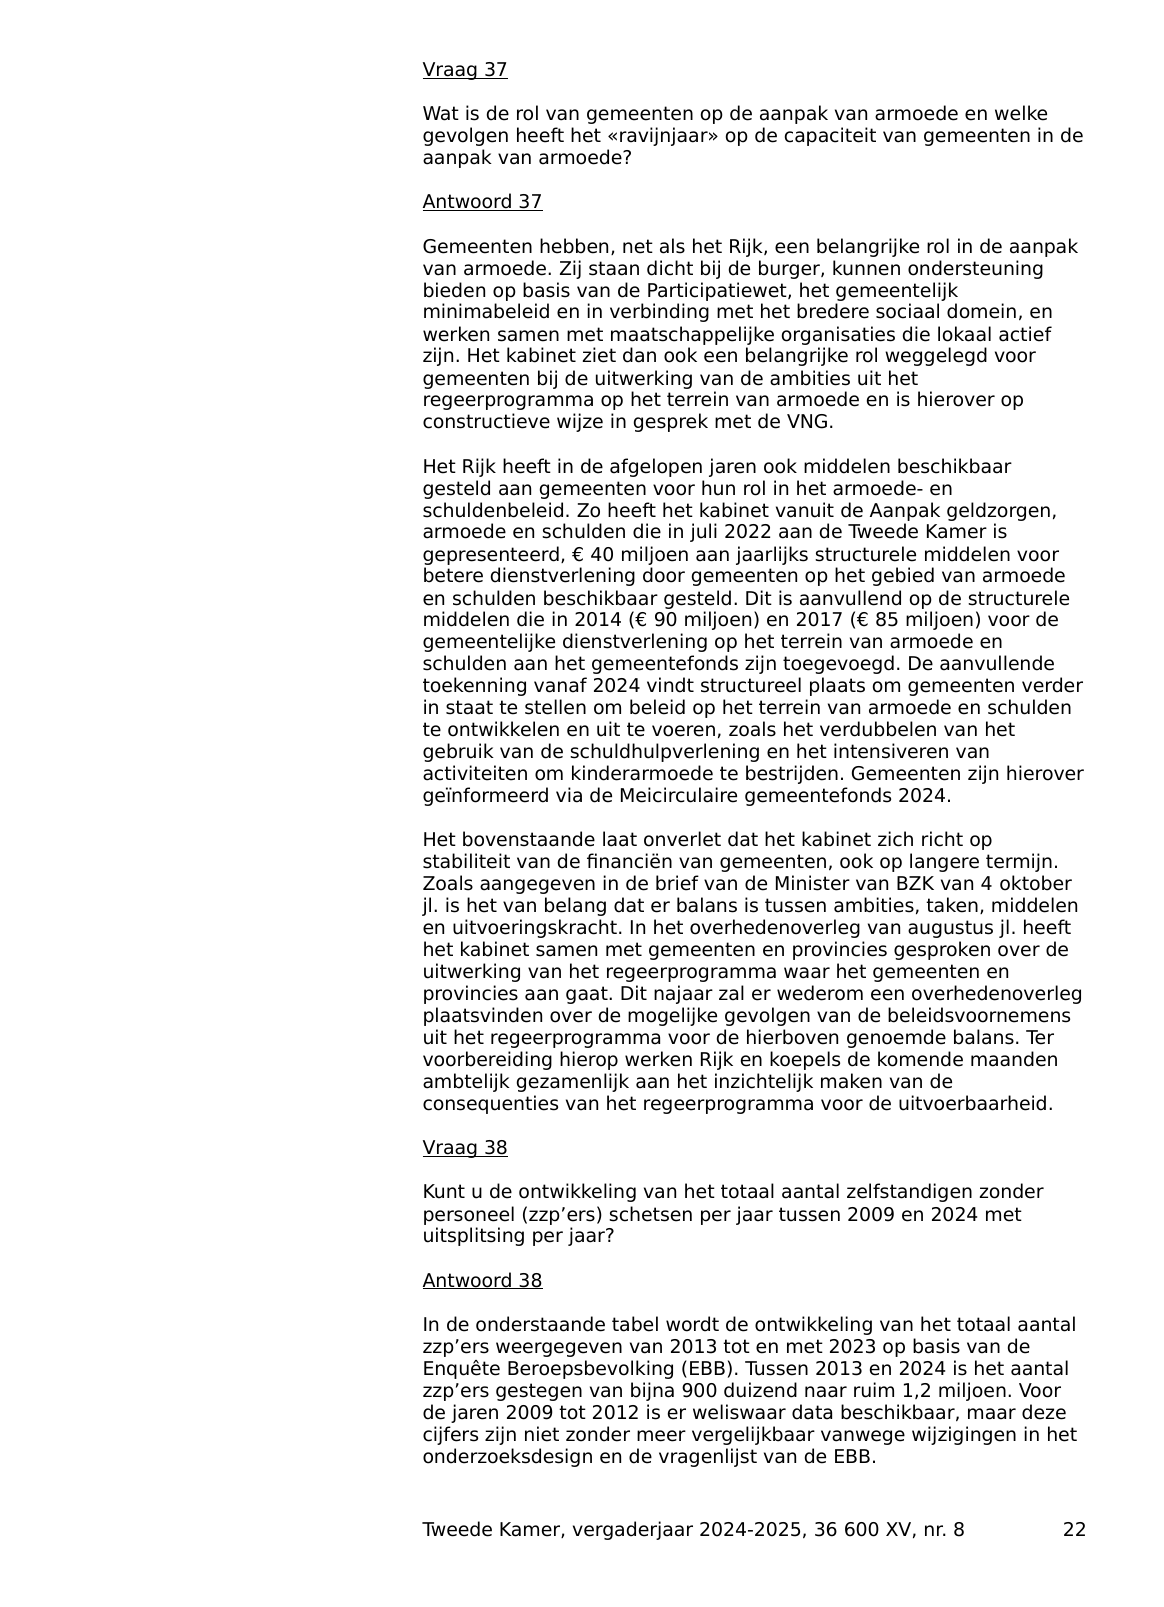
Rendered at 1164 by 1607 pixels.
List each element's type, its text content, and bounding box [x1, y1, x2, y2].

text In de onderstaande tabel wordt de ontwikkeling van het totaal aantal zzp’ers weergegeven van 2013 tot en met 2023 op basis van de Enquête Beroepsbevolking (EBB). Tussen 2013 en 2024 is het aantal zzp’ers gestegen van bijna 900 duizend naar ruim 1,2 miljoen. Voor de jaren 2009 tot 2012 is er weliswaar data beschikbaar, maar deze cijfers zijn niet zonder meer vergelijkbaar vanwege wijzigingen in het onderzoeksdesign en de vragenlijst van de EBB. [422, 1314, 1087, 1468]
text Gemeenten hebben, net als het Rijk, een belangrijke rol in de aanpak van armoede. Zij staan dicht bij de burger, kunnen ondersteuning bieden op basis van de Participatiewet, het gemeentelijk minimabeleid en in verbinding met het bredere sociaal domein, en werken samen met maatschappelijke organisaties die lokaal actief zijn. Het kabinet ziet dan ook een belangrijke rol weggelegd voor gemeenten bij de uitwerking van de ambities uit het regeerprogramma op het terrein van armoede en is hierover op constructieve wijze in gesprek met de VNG. [422, 236, 1087, 433]
subtitle Antwoord 38 [422, 1269, 1087, 1292]
text Het Rijk heeft in de afgelopen jaren ook middelen beschikbaar gesteld aan gemeenten voor hun rol in het armoede- en schuldenbeleid. Zo heeft het kabinet vanuit de Aanpak geldzorgen, armoede en schulden die in juli 2022 aan de Tweede Kamer is gepresenteerd, € 40 miljoen aan jaarlijks structurele middelen voor betere dienstverlening door gemeenten op het gebied van armoede en schulden beschikbaar gesteld. Dit is aanvullend op de structurele middelen die in 2014 (€ 90 miljoen) en 2017 (€ 85 miljoen) voor de gemeentelijke dienstverlening op het terrein van armoede en schulden aan het gemeentefonds zijn toegevoegd. De aanvullende toekenning vanaf 2024 vindt structureel plaats om gemeenten verder in staat te stellen om beleid op het terrein van armoede en schulden te ontwikkelen en uit te voeren, zoals het verdubbelen van het gebruik van de schuldhulpverlening en het intensiveren van activiteiten om kinderarmoede te bestrijden. Gemeenten zijn hierover geïnformeerd via de Meicirculaire gemeentefonds 2024. [422, 456, 1087, 807]
text Wat is de rol van gemeenten op de aanpak van armoede en welke gevolgen heeft het «ravijnjaar» op de capaciteit van gemeenten in de aanpak van armoede? [422, 103, 1087, 169]
subtitle Vraag 37 [422, 59, 1087, 81]
text Het bovenstaande laat onverlet dat het kabinet zich richt op stabiliteit van de financiën van gemeenten, ook op langere termijn. Zoals aangegeven in de brief van de Minister van BZK van 4 oktober jl. is het van belang dat er balans is tussen ambities, taken, middelen en uitvoeringskracht. In het overhedenoverleg van augustus jl. heeft het kabinet samen met gemeenten en provincies gesproken over de uitwerking van het regeerprogramma waar het gemeenten en provincies aan gaat. Dit najaar zal er wederom een overhedenoverleg plaatsvinden over de mogelijke gevolgen van de beleidsvoornemens uit het regeerprogramma voor de hierboven genoemde balans. Ter voorbereiding hierop werken Rijk en koepels de komende maanden ambtelijk gezamenlijk aan het inzichtelijk maken van de consequenties van het regeerprogramma voor de uitvoerbaarheid. [422, 829, 1087, 1115]
subtitle Vraag 38 [422, 1137, 1087, 1159]
text Kunt u de ontwikkeling van het totaal aantal zelfstandigen zonder personeel (zzp’ers) schetsen per jaar tussen 2009 en 2024 met uitsplitsing per jaar? [422, 1181, 1087, 1247]
subtitle Antwoord 37 [422, 191, 1087, 213]
